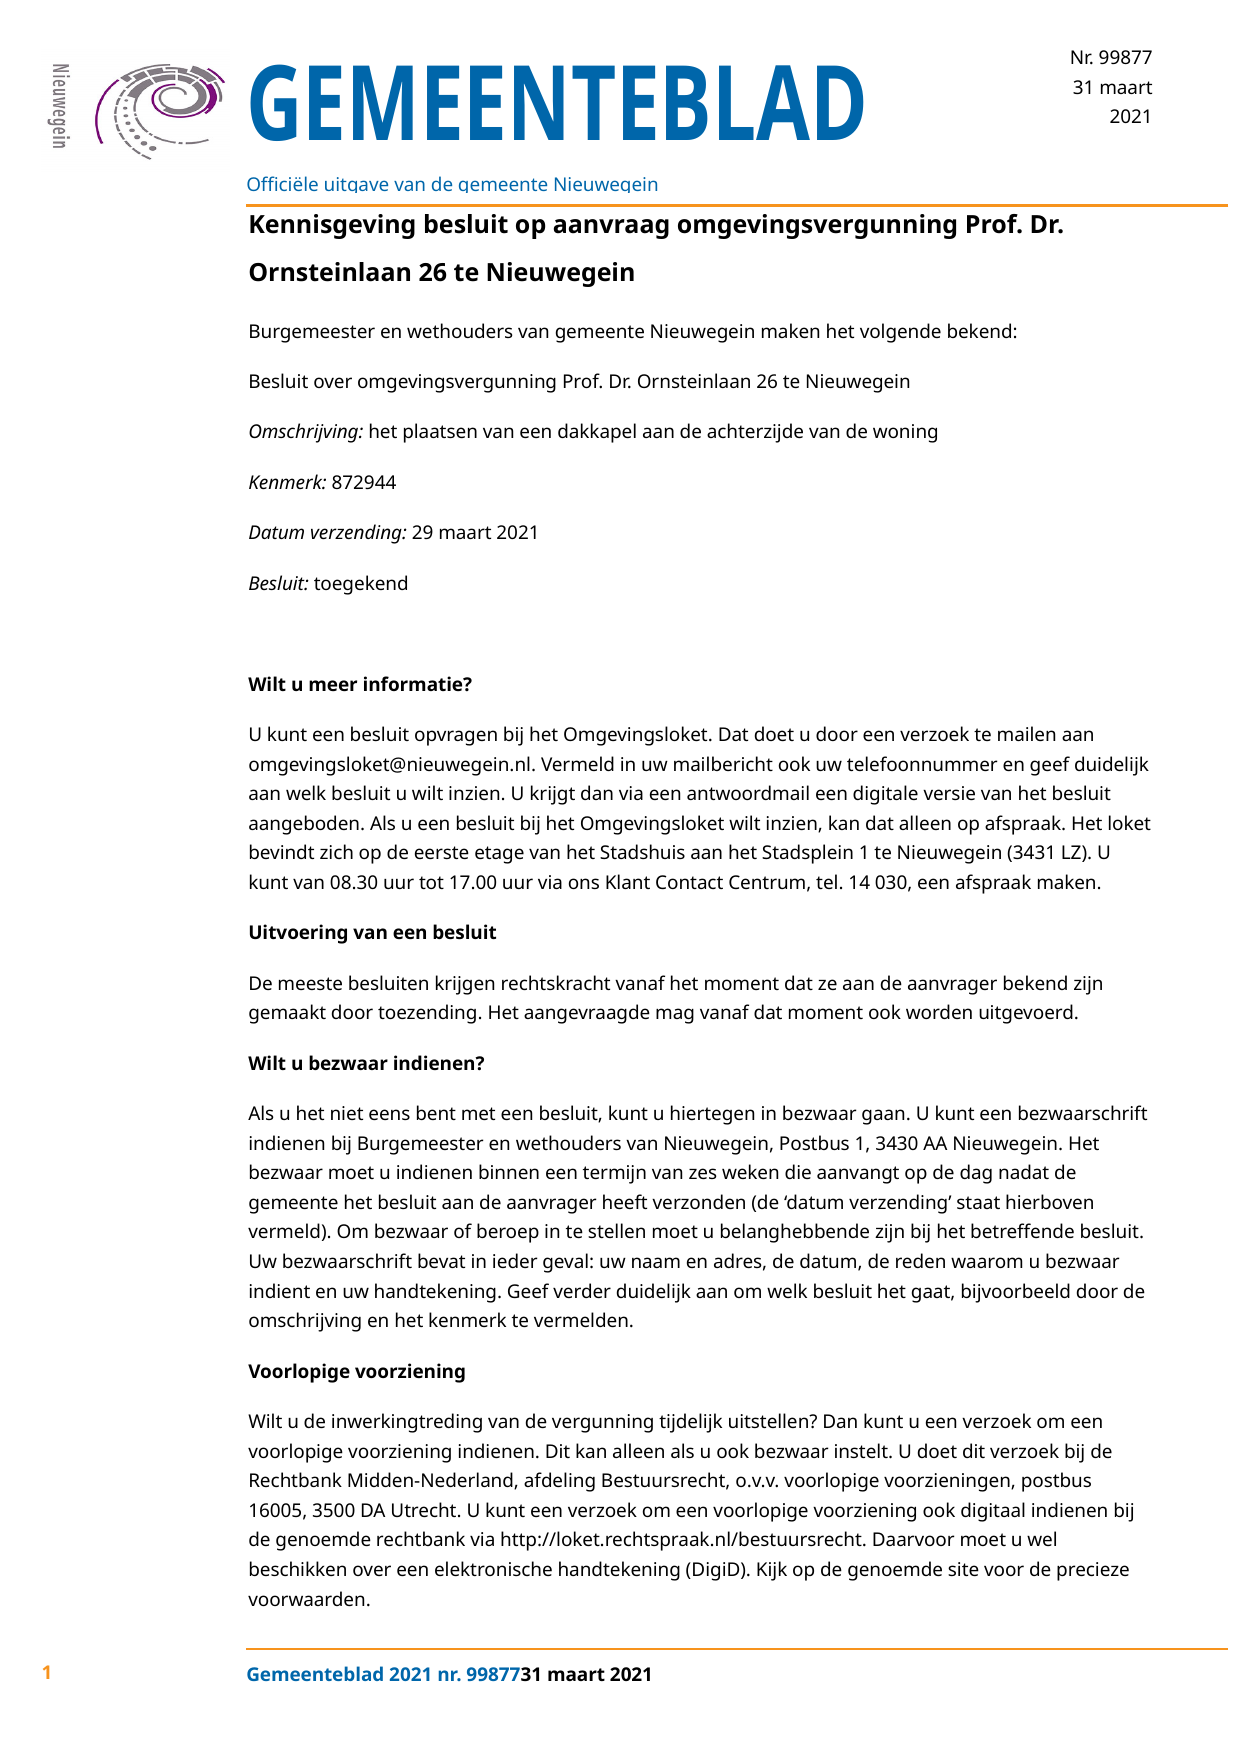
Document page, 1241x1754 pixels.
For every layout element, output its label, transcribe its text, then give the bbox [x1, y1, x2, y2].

text Wilt u meer informatie? [248, 671, 1152, 697]
text Besluit: toegekend [248, 570, 1152, 596]
text Voorlopige voorziening [248, 1358, 1152, 1384]
text Als u het niet eens bent met een besluit, kunt u hiertegen in bezwaar gaan. U kunt een bezwaarschrift indienen bij Burgemeester en wethouders van Nieuwegein, Postbus 1, 3430 AA Nieuwegein. Het bezwaar moet u indienen binnen een termijn van zes weken die aanvangt op de dag nadat de gemeente het besluit aan de aanvrager heeft verzonden (de ‘datum verzending’ staat hierboven vermeld). Om bezwaar of beroep in te stellen moet u belanghebbende zijn bij het betreffende besluit. Uw bezwaarschrift bevat in ieder geval: uw naam en adres, de datum, de reden waarom u bezwaar indient en uw handtekening. Geef verder duidelijk aan om welk besluit het gaat, bijvoorbeeld door de omschrijving en het kenmerk te vermelden. [248, 1100, 1152, 1333]
text Kenmerk: 872944 [248, 469, 1152, 495]
text U kunt een besluit opvragen bij het Omgevingsloket. Dat doet u door een verzoek te mailen aan omgevingsloket@nieuwegein.nl. Vermeld in uw mailbericht ook uw telefoonnummer en geef duidelijk aan welk besluit u wilt inzien. U krijgt dan via een antwoordmail een digitale versie van het besluit aangeboden. Als u een besluit bij het Omgevingsloket wilt inzien, kan dat alleen op afspraak. Het loket bevindt zich op de eerste etage van het Stadshuis aan het Stadsplein 1 te Nieuwegein (3431 LZ). U kunt van 08.30 uur tot 17.00 uur via ons Klant Contact Centrum, tel. 14 030, een afspraak maken. [248, 721, 1152, 895]
text Besluit over omgevingsvergunning Prof. Dr. Ornsteinlaan 26 te Nieuwegein [248, 368, 1152, 394]
picture [41, 47, 231, 172]
text Omschrijving: het plaatsen van een dakkapel aan de achterzijde van de woning [248, 419, 1152, 444]
text Wilt u de inwerkingtreding van de vergunning tijdelijk uitstellen? Dan kunt u een verzoek om een voorlopige voorziening indienen. Dit kan alleen als u ook bezwaar instelt. U doet dit verzoek bij de Rechtbank Midden-Nederland, afdeling Bestuursrecht, o.v.v. voorlopige voorzieningen, postbus 16005, 3500 DA Utrecht. U kunt een verzoek om een voorlopige voorziening ook digitaal indienen bij de genoemde rechtbank via http://loket.rechtspraak.nl/bestuursrecht. Daarvoor moet u wel beschikken over een elektronische handtekening (DigiD). Kijk op de genoemde site voor de precieze voorwaarden. [248, 1408, 1152, 1612]
text Burgemeester en wethouders van gemeente Nieuwegein maken het volgende bekend: [248, 318, 1152, 344]
text Wilt u bezwaar indienen? [248, 1050, 1152, 1076]
text Kennisgeving besluit op aanvraag omgevingsvergunning Prof. Dr. Ornsteinlaan 26 te Nieuwegein [248, 207, 1152, 288]
text Datum verzending: 29 maart 2021 [248, 519, 1152, 545]
text De meeste besluiten krijgen rechtskracht vanaf het moment dat ze aan de aanvrager bekend zijn gemaakt door toezending. Het aangevraagde mag vanaf dat moment ook worden uitgevoerd. [248, 970, 1152, 1025]
text Uitvoering van een besluit [248, 919, 1152, 945]
